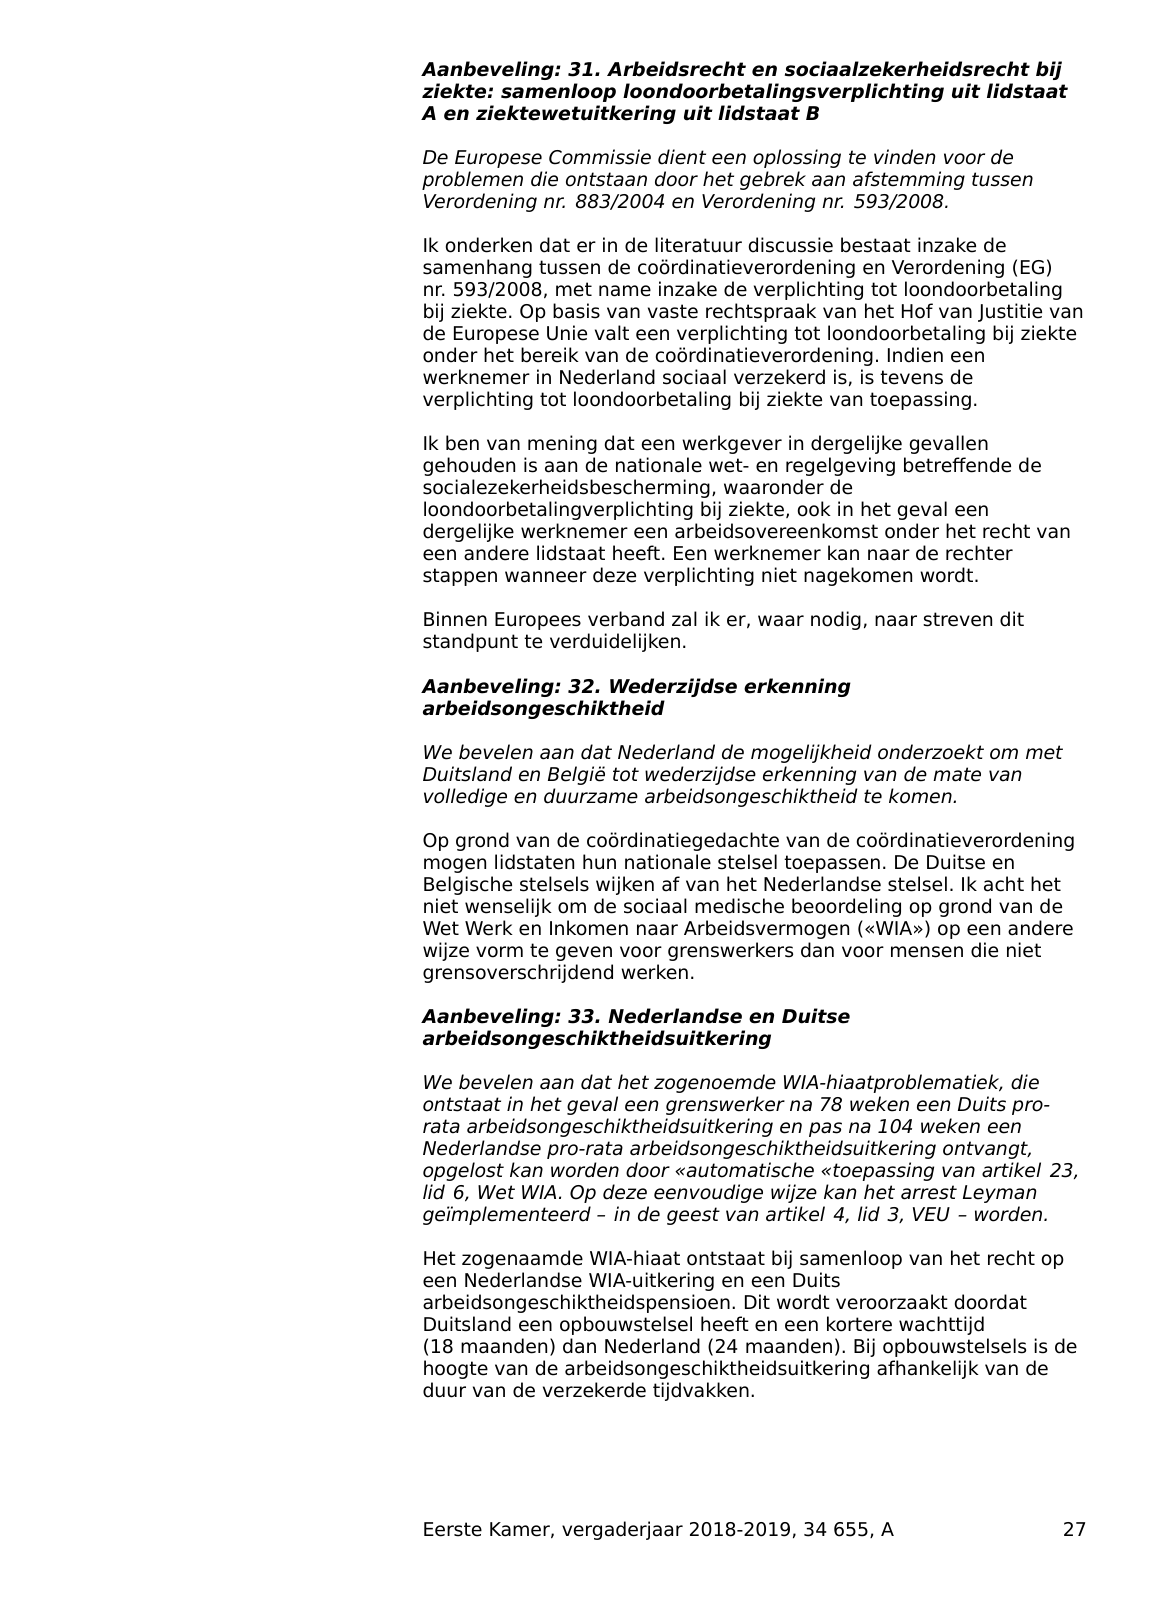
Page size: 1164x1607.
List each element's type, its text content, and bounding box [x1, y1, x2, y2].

text We bevelen aan dat Nederland de mogelijkheid onderzoekt om met Duitsland en België tot wederzijdse erkenning van de mate van volledige en duurzame arbeidsongeschiktheid te komen. [422, 742, 1087, 808]
text Ik onderken dat er in de literatuur discussie bestaat inzake de samenhang tussen de coördinatieverordening en Verordening (EG) nr. 593/2008, met name inzake de verplichting tot loondoorbetaling bij ziekte. Op basis van vaste rechtspraak van het Hof van Justitie van de Europese Unie valt een verplichting tot loondoorbetaling bij ziekte onder het bereik van de coördinatieverordening. Indien een werknemer in Nederland sociaal verzekerd is, is tevens de verplichting tot loondoorbetaling bij ziekte van toepassing. [422, 235, 1087, 411]
text Het zogenaamde WIA-hiaat ontstaat bij samenloop van het recht op een Nederlandse WIA-uitkering en een Duits arbeidsongeschiktheidspensioen. Dit wordt veroorzaakt doordat Duitsland een opbouwstelsel heeft en een kortere wachttijd (18 maanden) dan Nederland (24 maanden). Bij opbouwstelsels is de hoogte van de arbeidsongeschiktheidsuitkering afhankelijk van de duur van de verzekerde tijdvakken. [422, 1248, 1087, 1402]
text Op grond van de coördinatiegedachte van de coördinatieverordening mogen lidstaten hun nationale stelsel toepassen. De Duitse en Belgische stelsels wijken af van het Nederlandse stelsel. Ik acht het niet wenselijk om de sociaal medische beoordeling op grond van de Wet Werk en Inkomen naar Arbeidsvermogen («WIA») op een andere wijze vorm te geven voor grenswerkers dan voor mensen die niet grensoverschrijdend werken. [422, 830, 1087, 984]
text We bevelen aan dat het zogenoemde WIA-hiaatproblematiek, die ontstaat in het geval een grenswerker na 78 weken een Duits pro-rata arbeidsongeschiktheidsuitkering en pas na 104 weken een Nederlandse pro-rata arbeidsongeschiktheidsuitkering ontvangt, opgelost kan worden door «automatische «toepassing van artikel 23, lid 6, Wet WIA. Op deze eenvoudige wijze kan het arrest Leyman geïmplementeerd – in de geest van artikel 4, lid 3, VEU – worden. [422, 1072, 1087, 1226]
text Binnen Europees verband zal ik er, waar nodig, naar streven dit standpunt te verduidelijken. [422, 609, 1087, 653]
subtitle Aanbeveling: 31. Arbeidsrecht en sociaalzekerheidsrecht bij ziekte: samenloop loondoorbetalingsverplichting uit lidstaat A en ziektewetuitkering uit lidstaat B [422, 59, 1087, 125]
subtitle Aanbeveling: 33. Nederlandse en Duitse arbeidsongeschiktheidsuitkering [422, 1006, 1087, 1050]
subtitle Aanbeveling: 32. Wederzijdse erkenning arbeidsongeschiktheid [422, 676, 1087, 719]
text De Europese Commissie dient een oplossing te vinden voor de problemen die ontstaan door het gebrek aan afstemming tussen Verordening nr. 883/2004 en Verordening nr. 593/2008. [422, 147, 1087, 213]
text Ik ben van mening dat een werkgever in dergelijke gevallen gehouden is aan de nationale wet- en regelgeving betreffende de socialezekerheidsbescherming, waaronder de loondoorbetalingverplichting bij ziekte, ook in het geval een dergelijke werknemer een arbeidsovereenkomst onder het recht van een andere lidstaat heeft. Een werknemer kan naar de rechter stappen wanneer deze verplichting niet nagekomen wordt. [422, 433, 1087, 587]
